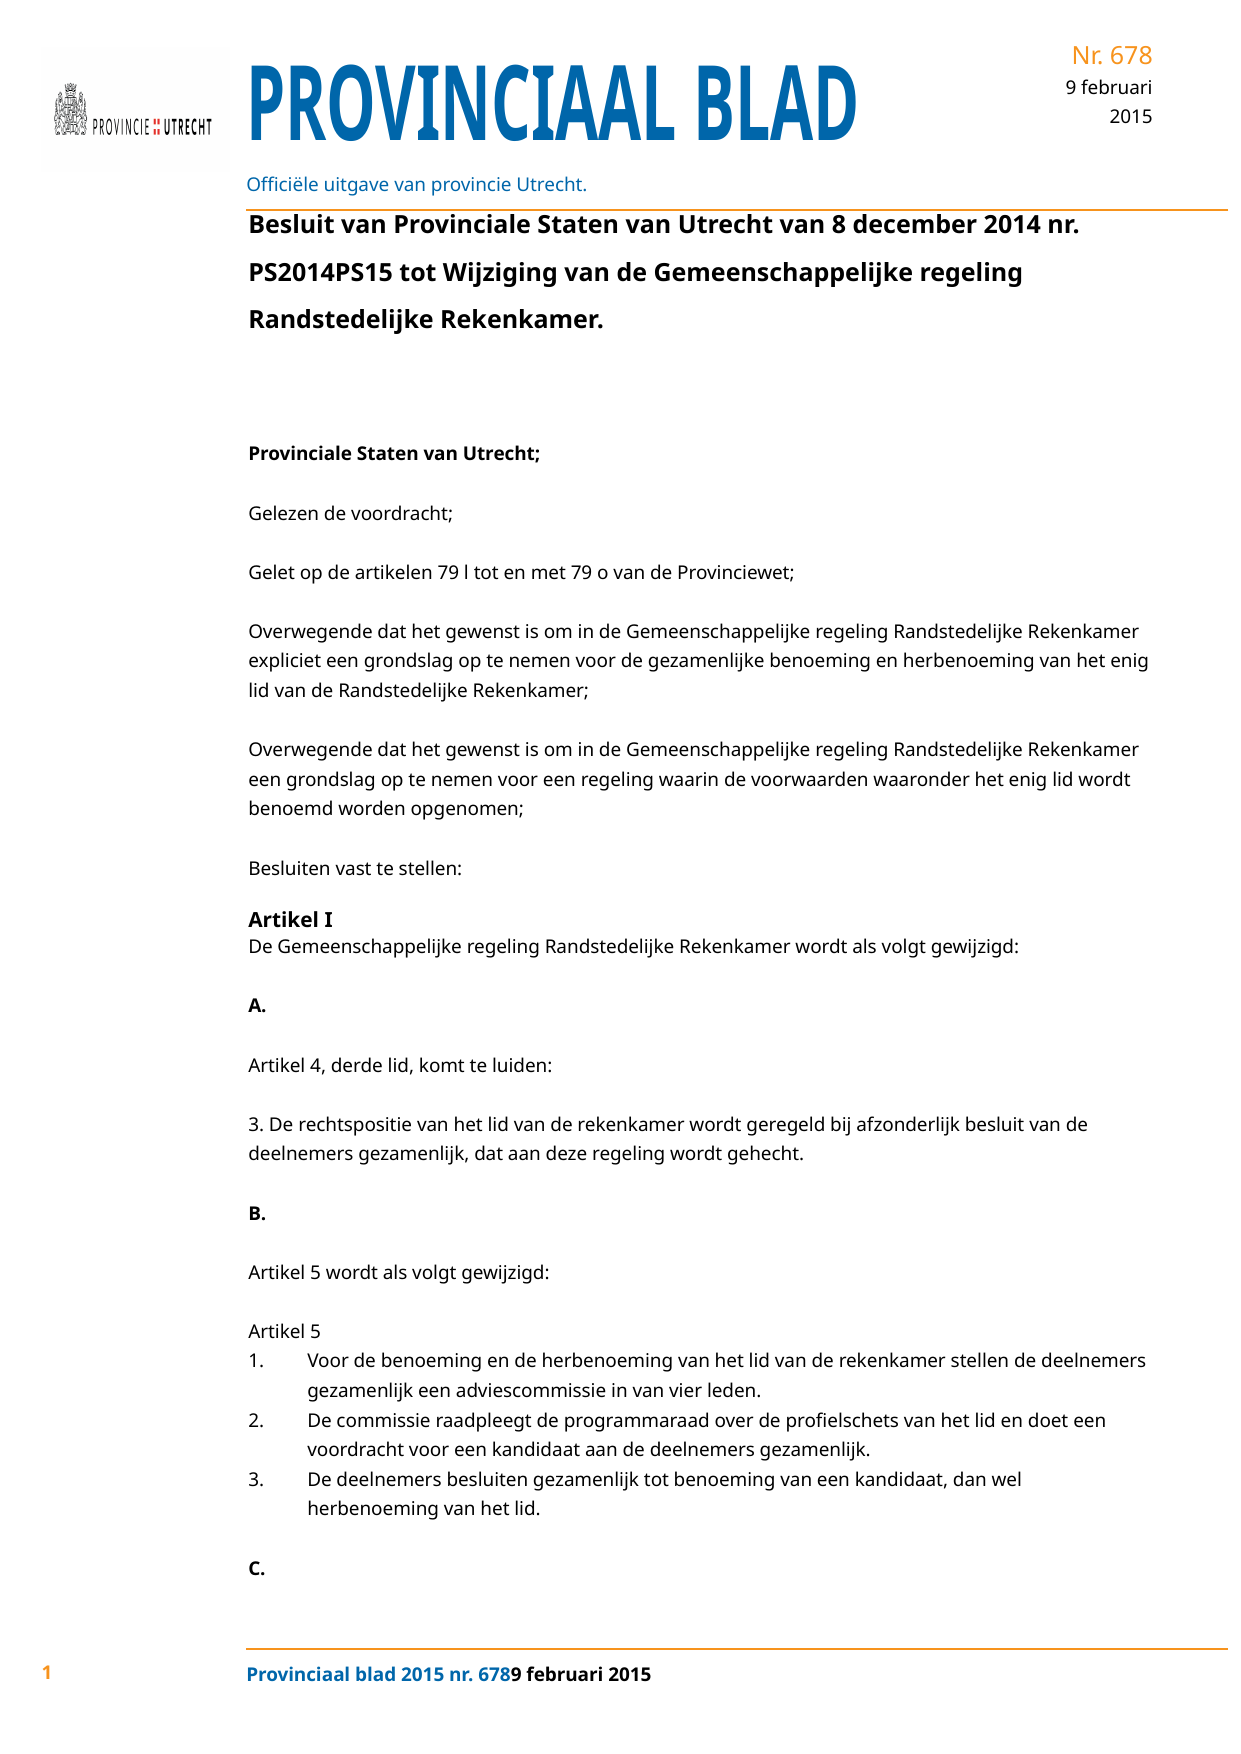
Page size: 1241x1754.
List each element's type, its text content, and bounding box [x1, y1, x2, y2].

text B. [248, 1200, 1152, 1226]
text Provinciale Staten van Utrecht; [248, 441, 1152, 466]
list Voor de benoeming en de herbenoeming van het lid van de rekenkamer stellen de deelnemers gezamenlijk een adviescommissie in van vier leden. [248, 1348, 1152, 1403]
text Artikel 5 wordt als volgt gewijzigd: [248, 1259, 1152, 1285]
text Artikel I [248, 905, 1152, 933]
text Overwegende dat het gewenst is om in de Gemeenschappelijke regeling Randstedelijke Rekenkamer expliciet een grondslag op te nemen voor de gezamenlijke benoeming en herbenoeming van het enig lid van de Randstedelijke Rekenkamer; [248, 618, 1152, 703]
text Artikel 4, derde lid, komt te luiden: [248, 1052, 1152, 1078]
text De Gemeenschappelijke regeling Randstedelijke Rekenkamer wordt als volgt gewijzigd: [248, 933, 1152, 959]
text Gelezen de voordracht; [248, 500, 1152, 525]
text C. [248, 1555, 1152, 1581]
list De commissie raadpleegt de programmaraad over de profielschets van het lid en doet een voordracht voor een kandidaat aan de deelnemers gezamenlijk. [248, 1407, 1152, 1462]
text Overwegende dat het gewenst is om in de Gemeenschappelijke regeling Randstedelijke Rekenkamer een grondslag op te nemen voor een regeling waarin de voorwaarden waaronder het enig lid wordt benoemd worden opgenomen; [248, 736, 1152, 821]
list De deelnemers besluiten gezamenlijk tot benoeming van een kandidaat, dan wel herbenoeming van het lid. [248, 1466, 1152, 1521]
picture [41, 47, 231, 172]
text Artikel 5 [248, 1318, 1152, 1344]
text A. [248, 993, 1152, 1018]
text Besluiten vast te stellen: [248, 855, 1152, 880]
text 3. De rechtspositie van het lid van de rekenkamer wordt geregeld bij afzonderlijk besluit van de deelnemers gezamenlijk, dat aan deze regeling wordt gehecht. [248, 1111, 1152, 1166]
text Gelet op de artikelen 79 l tot en met 79 o van de Provinciewet; [248, 559, 1152, 584]
text Besluit van Provinciale Staten van Utrecht van 8 december 2014 nr. PS2014PS15 tot Wijziging van de Gemeenschappelijke regeling Randstedelijke Rekenkamer. [248, 211, 1152, 336]
